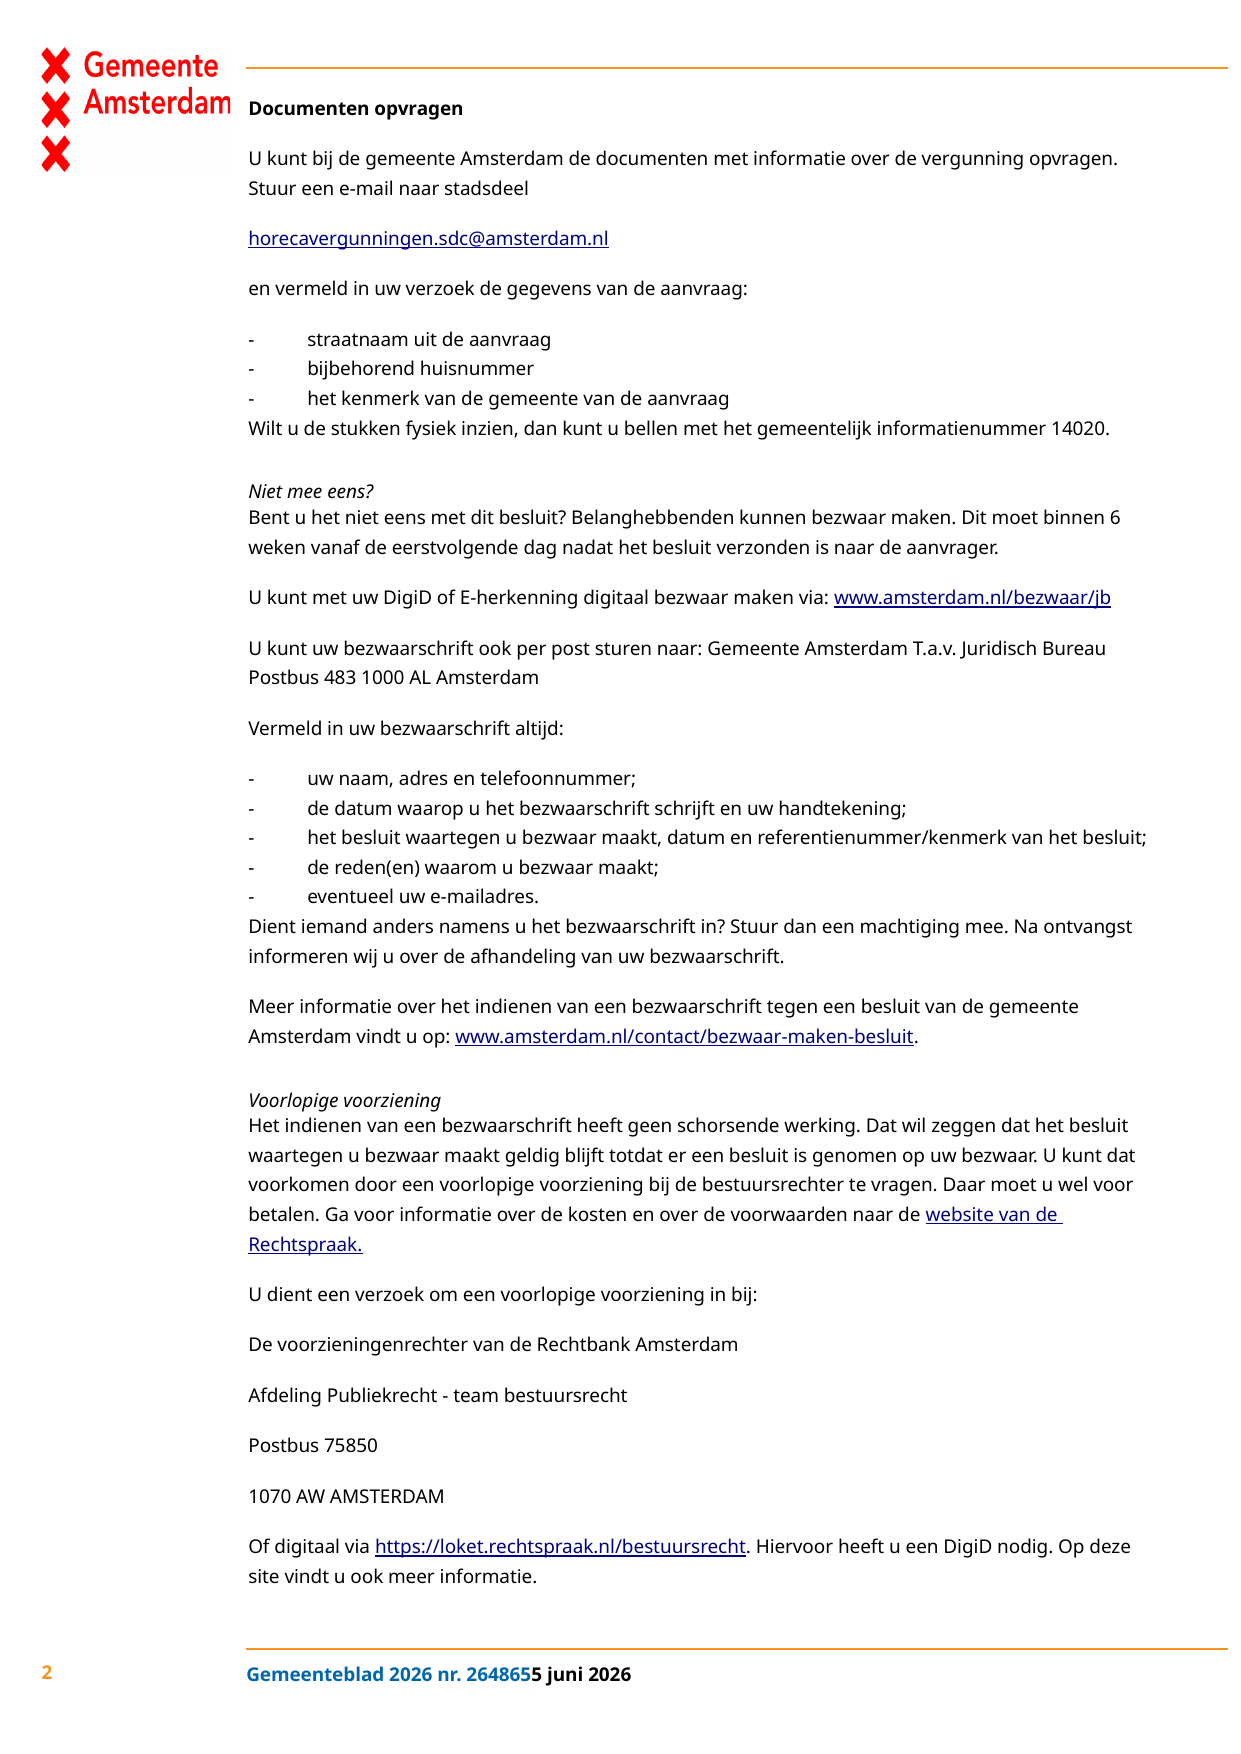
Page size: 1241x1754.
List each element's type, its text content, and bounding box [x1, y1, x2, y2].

list straatnaam uit de aanvraag [248, 326, 1152, 352]
text Documenten opvragen [248, 95, 1152, 121]
text horecavergunningen.sdc@amsterdam.nl [248, 225, 1152, 251]
text Dient iemand anders namens u het bezwaarschrift in? Stuur dan een machtiging mee. Na ontvangst informeren wij u over de afhandeling van uw bezwaarschrift. [248, 913, 1152, 968]
text U kunt uw bezwaarschrift ook per post sturen naar: Gemeente Amsterdam T.a.v. Juridisch Bureau Postbus 483 1000 AL Amsterdam [248, 635, 1152, 690]
list eventueel uw e-mailadres. [248, 884, 1152, 909]
text U kunt bij de gemeente Amsterdam de documenten met informatie over de vergunning opvragen. Stuur een e-mail naar stadsdeel [248, 145, 1152, 201]
list bijbehorend huisnummer [248, 356, 1152, 381]
text Bent u het niet eens met dit besluit? Belanghebbenden kunnen bezwaar maken. Dit moet binnen 6 weken vanaf de eerstvolgende dag nadat het besluit verzonden is naar de aanvrager. [248, 504, 1152, 560]
text Of digitaal via https://loket.rechtspraak.nl/bestuursrecht. Hiervoor heeft u een DigiD nodig. Op deze site vindt u ook meer informatie. [248, 1533, 1152, 1589]
text Wilt u de stukken fysiek inzien, dan kunt u bellen met het gemeentelijk informatienummer 14020. [248, 415, 1152, 441]
list de datum waarop u het bezwaarschrift schrijft en uw handtekening; [248, 795, 1152, 821]
list de reden(en) waarom u bezwaar maakt; [248, 854, 1152, 880]
text Afdeling Publiekrecht - team bestuursrecht [248, 1382, 1152, 1408]
text Vermeld in uw bezwaarschrift altijd: [248, 715, 1152, 741]
text De voorzieningenrechter van de Rechtbank Amsterdam [248, 1332, 1152, 1357]
text U dient een verzoek om een voorlopige voorziening in bij: [248, 1281, 1152, 1307]
list het kenmerk van de gemeente van de aanvraag [248, 385, 1152, 411]
text Het indienen van een bezwaarschrift heeft geen schorsende werking. Dat wil zeggen dat het besluit waartegen u bezwaar maakt geldig blijft totdat er een besluit is genomen op uw bezwaar. U kunt dat voorkomen door een voorlopige voorziening bij de bestuursrechter te vragen. Daar moet u wel voor betalen. Ga voor informatie over de kosten en over de voorwaarden naar de website van de Rechtspraak. [248, 1112, 1152, 1257]
list uw naam, adres en telefoonnummer; [248, 765, 1152, 791]
list het besluit waartegen u bezwaar maakt, datum en referentienummer/kenmerk van het besluit; [248, 824, 1152, 850]
text Meer informatie over het indienen van een bezwaarschrift tegen een besluit van de gemeente Amsterdam vindt u op: www.amsterdam.nl/contact/bezwaar-maken-besluit. [248, 993, 1152, 1048]
text en vermeld in uw verzoek de gegevens van de aanvraag: [248, 276, 1152, 301]
text Postbus 75850 [248, 1432, 1152, 1458]
text 1070 AW AMSTERDAM [248, 1483, 1152, 1509]
text U kunt met uw DigiD of E-herkenning digitaal bezwaar maken via: www.amsterdam.nl/bezwaar/jb [248, 584, 1152, 610]
text Niet mee eens? [248, 479, 1152, 504]
text Voorlopige voorziening [248, 1087, 1152, 1112]
picture [41, 47, 231, 172]
